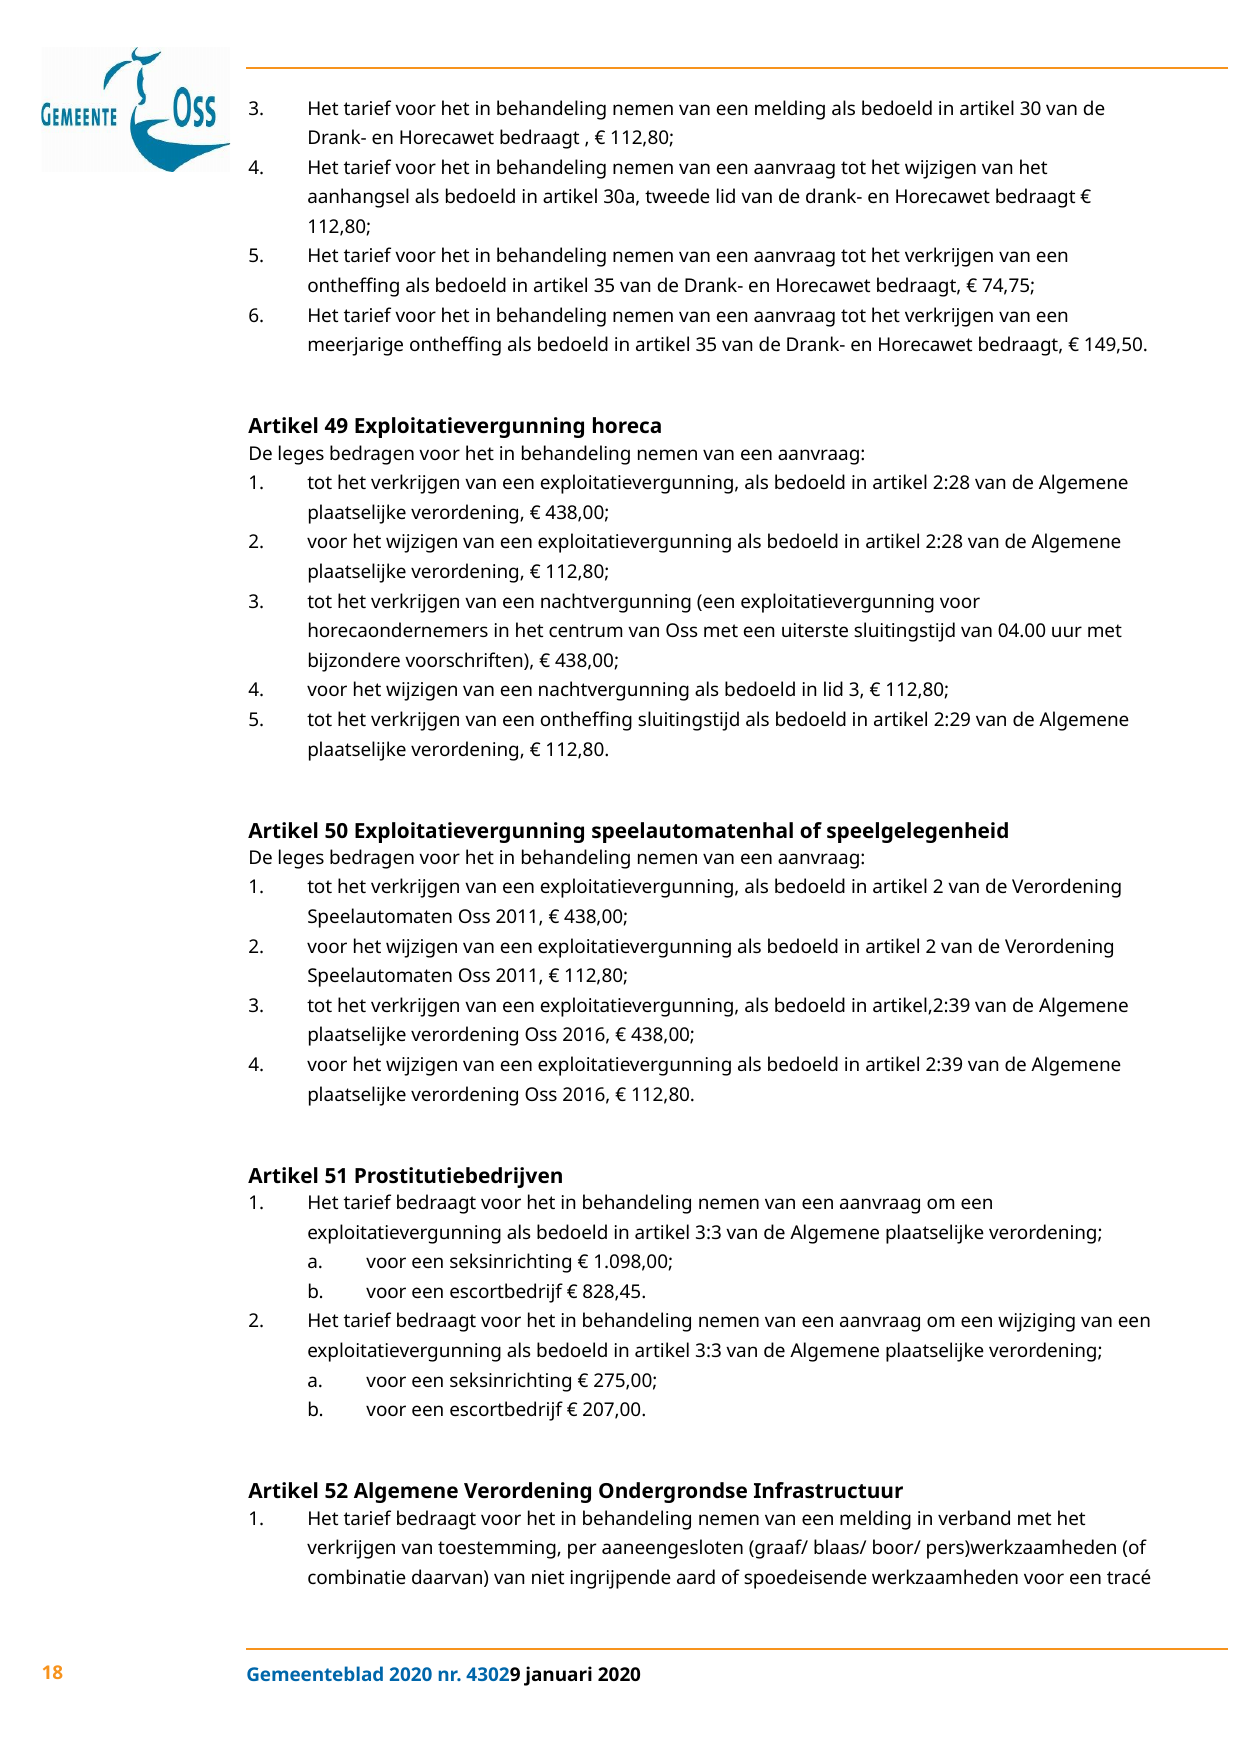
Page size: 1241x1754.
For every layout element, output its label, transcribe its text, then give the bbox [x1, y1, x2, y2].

text Artikel 50 Exploitatievergunning speelautomatenhal of speelgelegenheid [248, 816, 1152, 844]
list Het tarief voor het in behandeling nemen van een aanvraag tot het wijzigen van het aanhangsel als bedoeld in artikel 30a, tweede lid van de drank- en Horecawet bedraagt € 112,80; [248, 154, 1152, 239]
text De leges bedragen voor het in behandeling nemen van een aanvraag: [248, 844, 1152, 870]
list voor een seksinrichting € 275,00; [307, 1367, 1152, 1392]
list voor een escortbedrijf € 207,00. [307, 1396, 1152, 1422]
list Het tarief voor het in behandeling nemen van een aanvraag tot het verkrijgen van een ontheffing als bedoeld in artikel 35 van de Drank- en Horecawet bedraagt, € 74,75; [248, 243, 1152, 298]
text De leges bedragen voor het in behandeling nemen van een aanvraag: [248, 440, 1152, 466]
list tot het verkrijgen van een nachtvergunning (een exploitatievergunning voor horecaondernemers in het centrum van Oss met een uiterste sluitingstijd van 04.00 uur met bijzondere voorschriften), € 438,00; [248, 588, 1152, 673]
list tot het verkrijgen van een exploitatievergunning, als bedoeld in artikel 2:28 van de Algemene plaatselijke verordening, € 438,00; [248, 469, 1152, 525]
picture [41, 47, 231, 172]
list Het tarief bedraagt voor het in behandeling nemen van een melding in verband met het verkrijgen van toestemming, per aaneengesloten (graaf/ blaas/ boor/ pers)werkzaamheden (of combinatie daarvan) van niet ingrijpende aard of spoedeisende werkzaamheden voor een tracé [248, 1505, 1152, 1590]
list tot het verkrijgen van een exploitatievergunning, als bedoeld in artikel 2 van de Verordening Speelautomaten Oss 2011, € 438,00; [248, 874, 1152, 929]
list Het tarief voor het in behandeling nemen van een aanvraag tot het verkrijgen van een meerjarige ontheffing als bedoeld in artikel 35 van de Drank- en Horecawet bedraagt, € 149,50. [248, 302, 1152, 357]
list tot het verkrijgen van een ontheffing sluitingstijd als bedoeld in artikel 2:29 van de Algemene plaatselijke verordening, € 112,80. [248, 706, 1152, 761]
text Artikel 52 Algemene Verordening Ondergrondse Infrastructuur [248, 1476, 1152, 1505]
list Het tarief bedraagt voor het in behandeling nemen van een aanvraag om een exploitatievergunning als bedoeld in artikel 3:3 van de Algemene plaatselijke verordening; [248, 1189, 1152, 1244]
text Artikel 51 Prostitutiebedrijven [248, 1161, 1152, 1189]
list voor een seksinrichting € 1.098,00; [307, 1248, 1152, 1274]
list voor het wijzigen van een exploitatievergunning als bedoeld in artikel 2:28 van de Algemene plaatselijke verordening, € 112,80; [248, 529, 1152, 584]
list voor het wijzigen van een nachtvergunning als bedoeld in lid 3, € 112,80; [248, 677, 1152, 702]
list voor een escortbedrijf € 828,45. [307, 1278, 1152, 1304]
text Artikel 49 Exploitatievergunning horeca [248, 411, 1152, 440]
list tot het verkrijgen van een exploitatievergunning, als bedoeld in artikel,2:39 van de Algemene plaatselijke verordening Oss 2016, € 438,00; [248, 992, 1152, 1047]
list voor het wijzigen van een exploitatievergunning als bedoeld in artikel 2:39 van de Algemene plaatselijke verordening Oss 2016, € 112,80. [248, 1051, 1152, 1107]
list voor het wijzigen van een exploitatievergunning als bedoeld in artikel 2 van de Verordening Speelautomaten Oss 2011, € 112,80; [248, 933, 1152, 988]
list Het tarief bedraagt voor het in behandeling nemen van een aanvraag om een wijziging van een exploitatievergunning als bedoeld in artikel 3:3 van de Algemene plaatselijke verordening; [248, 1308, 1152, 1363]
list Het tarief voor het in behandeling nemen van een melding als bedoeld in artikel 30 van de Drank- en Horecawet bedraagt , € 112,80; [248, 95, 1152, 150]
